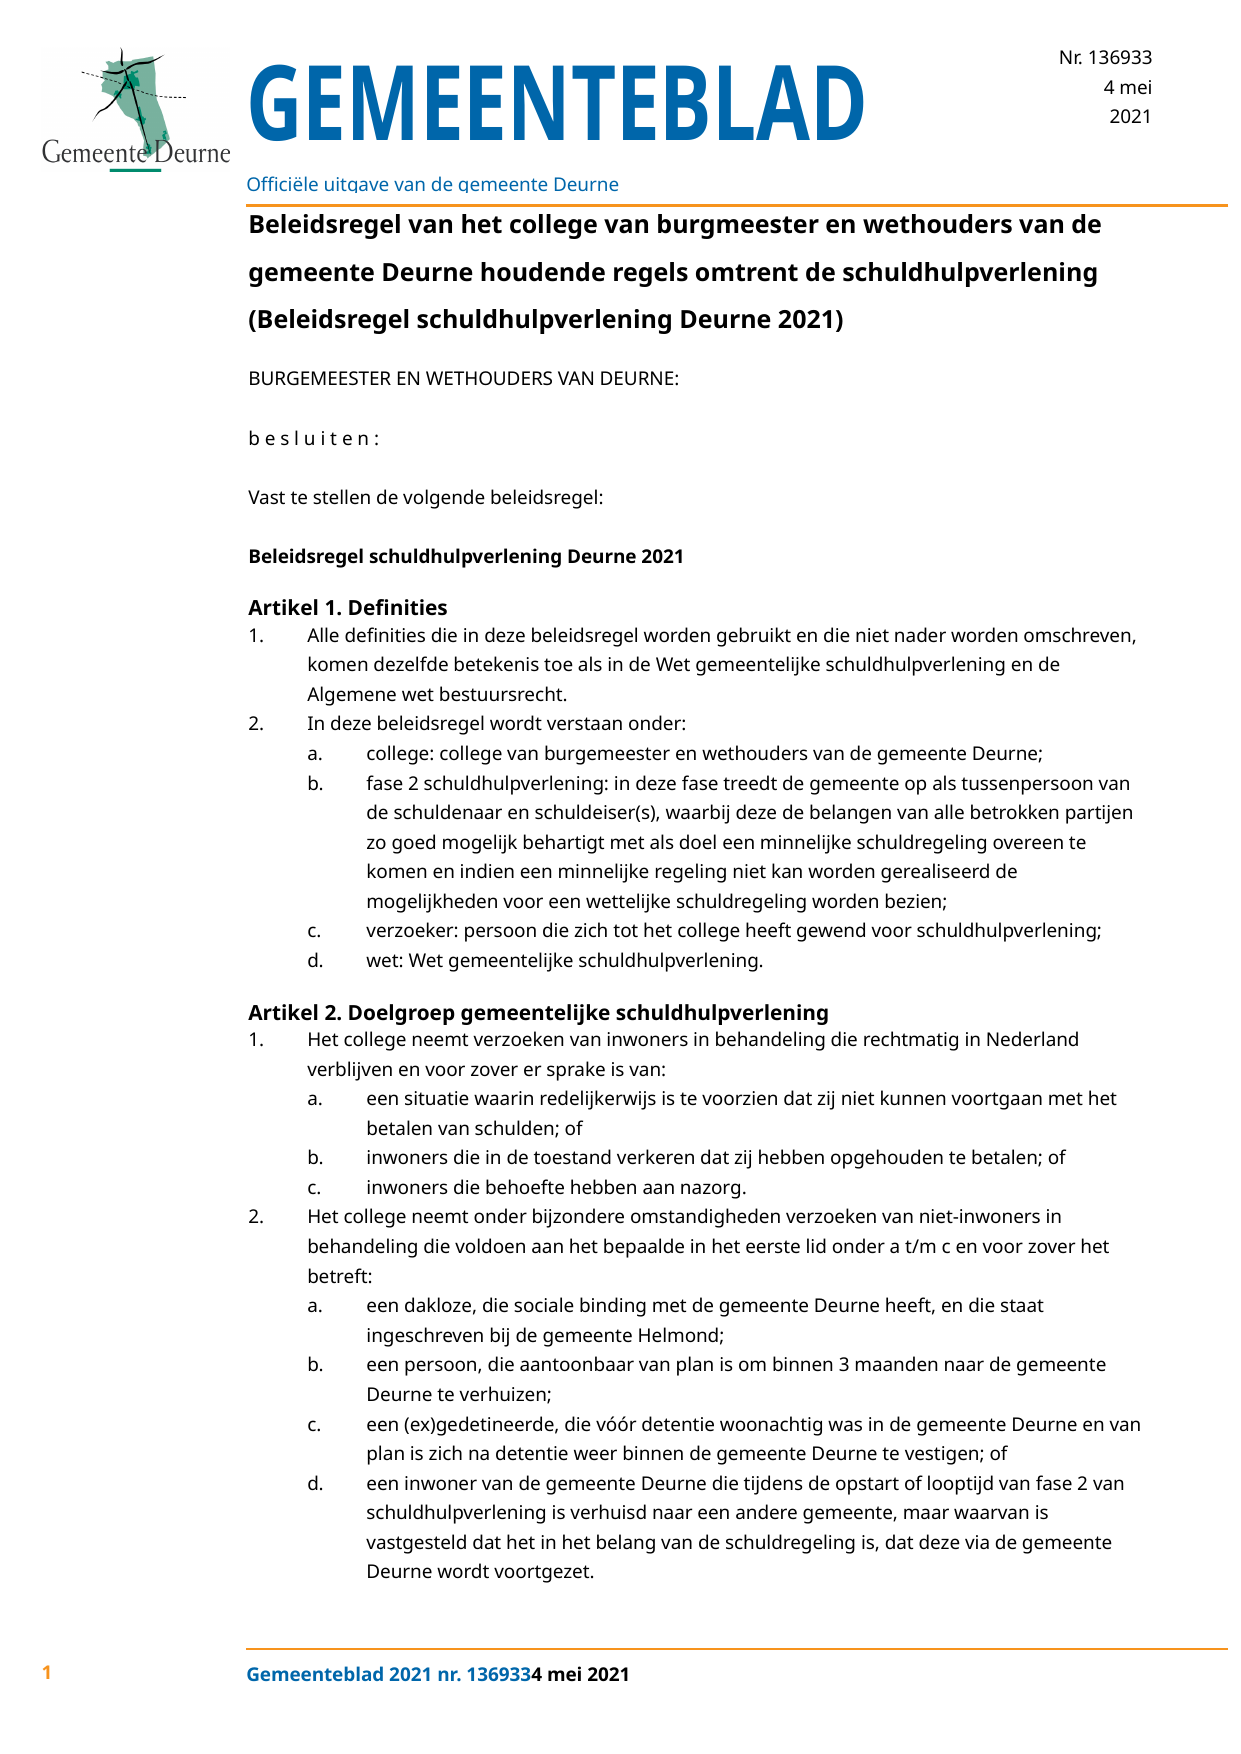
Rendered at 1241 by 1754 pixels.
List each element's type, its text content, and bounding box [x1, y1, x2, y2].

list een (ex)gedetineerde, die vóór detentie woonachtig was in de gemeente Deurne en van plan is zich na detentie weer binnen de gemeente Deurne te vestigen; of [307, 1411, 1152, 1466]
text BURGEMEESTER EN WETHOUDERS VAN DEURNE: [248, 366, 1152, 391]
text b e s l u i t e n : [248, 425, 1152, 450]
text Beleidsregel van het college van burgmeester en wethouders van de gemeente Deurne houdende regels omtrent de schuldhulpverlening (Beleidsregel schuldhulpverlening Deurne 2021) [248, 207, 1152, 336]
list inwoners die behoefte hebben aan nazorg. [307, 1174, 1152, 1200]
list Het college neemt verzoeken van inwoners in behandeling die rechtmatig in Nederland verblijven en voor zover er sprake is van: [248, 1026, 1152, 1081]
list een inwoner van de gemeente Deurne die tijdens de opstart of looptijd van fase 2 van schuldhulpverlening is verhuisd naar een andere gemeente, maar waarvan is vastgesteld dat het in het belang van de schuldregeling is, dat deze via de gemeente Deurne wordt voortgezet. [307, 1470, 1152, 1584]
list college: college van burgemeester en wethouders van de gemeente Deurne; [307, 740, 1152, 766]
list Alle definities die in deze beleidsregel worden gebruikt en die niet nader worden omschreven, komen dezelfde betekenis toe als in de Wet gemeentelijke schuldhulpverlening en de Algemene wet bestuursrecht. [248, 622, 1152, 707]
text Artikel 1. Definities [248, 593, 1152, 622]
list Het college neemt onder bijzondere omstandigheden verzoeken van niet-inwoners in behandeling die voldoen aan het bepaalde in het eerste lid onder a t/m c en voor zover het betreft: [248, 1204, 1152, 1288]
list een situatie waarin redelijkerwijs is te voorzien dat zij niet kunnen voortgaan met het betalen van schulden; of [307, 1085, 1152, 1141]
text Beleidsregel schuldhulpverlening Deurne 2021 [248, 543, 1152, 569]
text Artikel 2. Doelgroep gemeentelijke schuldhulpverlening [248, 998, 1152, 1026]
text Vast te stellen de volgende beleidsregel: [248, 484, 1152, 509]
list wet: Wet gemeentelijke schuldhulpverlening. [307, 947, 1152, 973]
list een persoon, die aantoonbaar van plan is om binnen 3 maanden naar de gemeente Deurne te verhuizen; [307, 1352, 1152, 1407]
list fase 2 schuldhulpverlening: in deze fase treedt de gemeente op als tussenpersoon van de schuldenaar en schuldeiser(s), waarbij deze de belangen van alle betrokken partijen zo goed mogelijk behartigt met als doel een minnelijke schuldregeling overeen te komen en indien een minnelijke regeling niet kan worden gerealiseerd de mogelijkheden voor een wettelijke schuldregeling worden bezien; [307, 770, 1152, 914]
list verzoeker: persoon die zich tot het college heeft gewend voor schuldhulpverlening; [307, 918, 1152, 943]
list inwoners die in de toestand verkeren dat zij hebben opgehouden te betalen; of [307, 1144, 1152, 1170]
picture [41, 47, 231, 172]
list In deze beleidsregel wordt verstaan onder: [248, 711, 1152, 736]
list een dakloze, die sociale binding met de gemeente Deurne heeft, en die staat ingeschreven bij de gemeente Helmond; [307, 1292, 1152, 1348]
